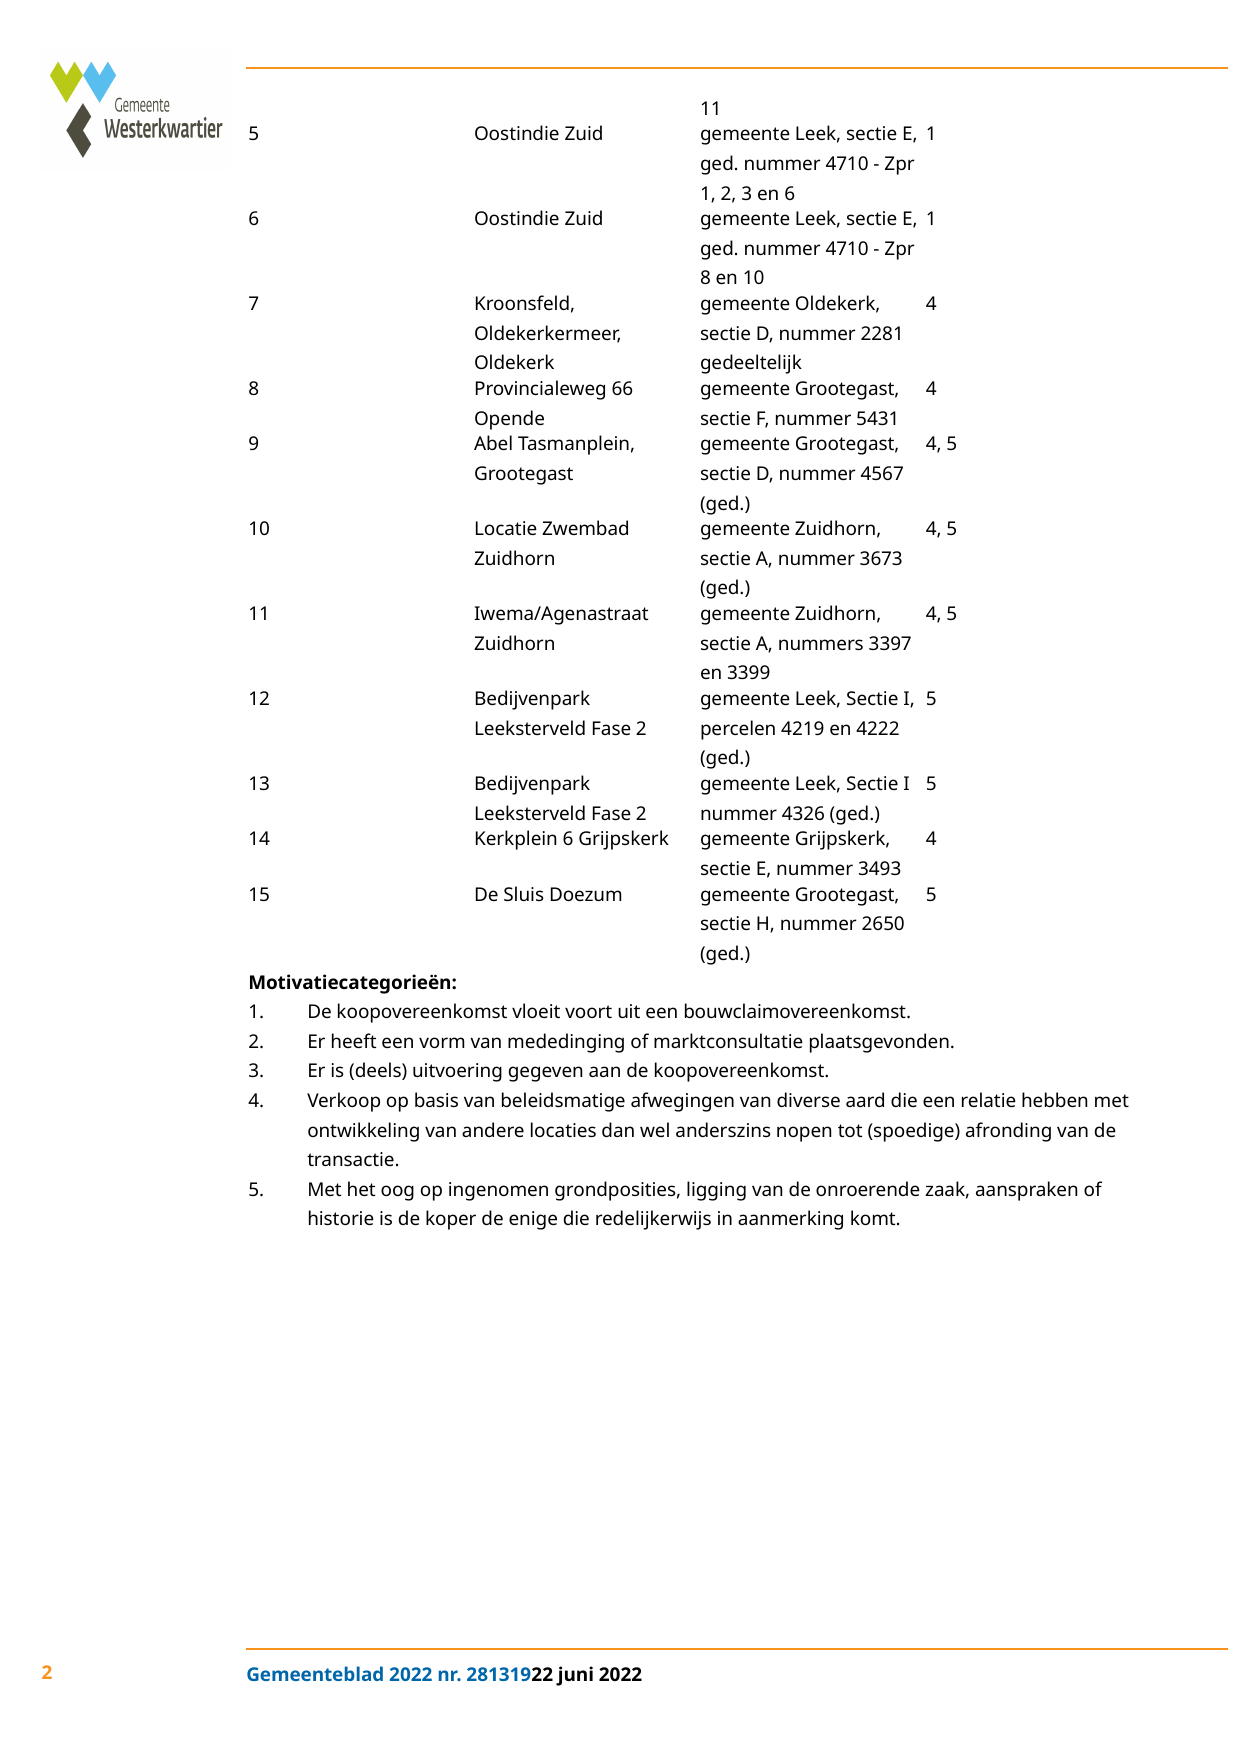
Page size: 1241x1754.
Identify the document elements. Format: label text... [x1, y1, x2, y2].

table_cell 5 [926, 881, 1152, 966]
table_cell 1 [926, 205, 1152, 290]
table_cell Kroonsfeld, Oldekerkermeer, Oldekerk [474, 290, 700, 375]
table_cell 5 [926, 770, 1152, 825]
table_cell Oostindie Zuid [474, 121, 700, 205]
table_cell gemeente Grootegast, sectie H, nummer 2650 (ged.) [700, 881, 926, 966]
table_cell gemeente Zuidhorn, sectie A, nummer 3673 (ged.) [700, 515, 926, 600]
table_cell 4, 5 [926, 515, 1152, 600]
table_cell De Sluis Doezum [474, 881, 700, 966]
table_cell 4, 5 [926, 600, 1152, 685]
table_cell gemeente Oldekerk, sectie D, nummer 2281 gedeeltelijk [700, 290, 926, 375]
table_cell Provincialeweg 66 Opende [474, 375, 700, 431]
table_cell 6 [248, 205, 474, 290]
table_cell 12 [248, 685, 474, 770]
table_cell gemeente Zuidhorn, sectie A, nummers 3397 en 3399 [700, 600, 926, 685]
table_cell 1 [926, 121, 1152, 205]
table_cell Locatie Zwembad Zuidhorn [474, 515, 700, 600]
table_cell 4 [926, 825, 1152, 881]
list Met het oog op ingenomen grondposities, ligging van de onroerende zaak, aanspraken of historie is de koper de enige die redelijkerwijs in aanmerking komt. [248, 1176, 1152, 1231]
table_cell 15 [248, 881, 474, 966]
table_cell Iwema/Agenastraat Zuidhorn [474, 600, 700, 685]
table_cell gemeente Leek, sectie E, ged. nummer 4710 - Zpr 1, 2, 3 en 6 [700, 121, 926, 205]
table_cell Oostindie Zuid [474, 205, 700, 290]
table_cell [248, 95, 474, 121]
table_cell 10 [248, 515, 474, 600]
table_cell 4, 5 [926, 431, 1152, 515]
list Er heeft een vorm van mededinging of marktconsultatie plaatsgevonden. [248, 1028, 1152, 1054]
table_cell [926, 95, 1152, 121]
table_cell gemeente Grootegast, sectie D, nummer 4567 (ged.) [700, 431, 926, 515]
table_cell 7 [248, 290, 474, 375]
table_cell gemeente Leek, sectie E, ged. nummer 4710 - Zpr 8 en 10 [700, 205, 926, 290]
table_cell 14 [248, 825, 474, 881]
table_cell Bedijvenpark Leeksterveld Fase 2 [474, 685, 700, 770]
table_cell 13 [248, 770, 474, 825]
table_cell 11 [700, 95, 926, 121]
list De koopovereenkomst vloeit voort uit een bouwclaimovereenkomst. [248, 998, 1152, 1024]
table_cell Abel Tasmanplein, Grootegast [474, 431, 700, 515]
table_cell 11 [248, 600, 474, 685]
picture [41, 47, 231, 172]
table_cell Kerkplein 6 Grijpskerk [474, 825, 700, 881]
list Er is (deels) uitvoering gegeven aan de koopovereenkomst. [248, 1058, 1152, 1083]
table_cell 4 [926, 290, 1152, 375]
table_cell gemeente Leek, Sectie I nummer 4326 (ged.) [700, 770, 926, 825]
list Verkoop op basis van beleidsmatige afwegingen van diverse aard die een relatie hebben met ontwikkeling van andere locaties dan wel anderszins nopen tot (spoedige) afronding van de transactie. [248, 1087, 1152, 1172]
table_cell gemeente Grijpskerk, sectie E, nummer 3493 [700, 825, 926, 881]
table_cell 9 [248, 431, 474, 515]
table_cell [474, 95, 700, 121]
table_cell 4 [926, 375, 1152, 431]
table_cell 5 [926, 685, 1152, 770]
table_cell Bedijvenpark Leeksterveld Fase 2 [474, 770, 700, 825]
table_cell gemeente Grootegast, sectie F, nummer 5431 [700, 375, 926, 431]
text Motivatiecategorieën: [248, 969, 1152, 994]
table_cell gemeente Leek, Sectie I, percelen 4219 en 4222 (ged.) [700, 685, 926, 770]
table_cell 8 [248, 375, 474, 431]
table_cell 5 [248, 121, 474, 205]
